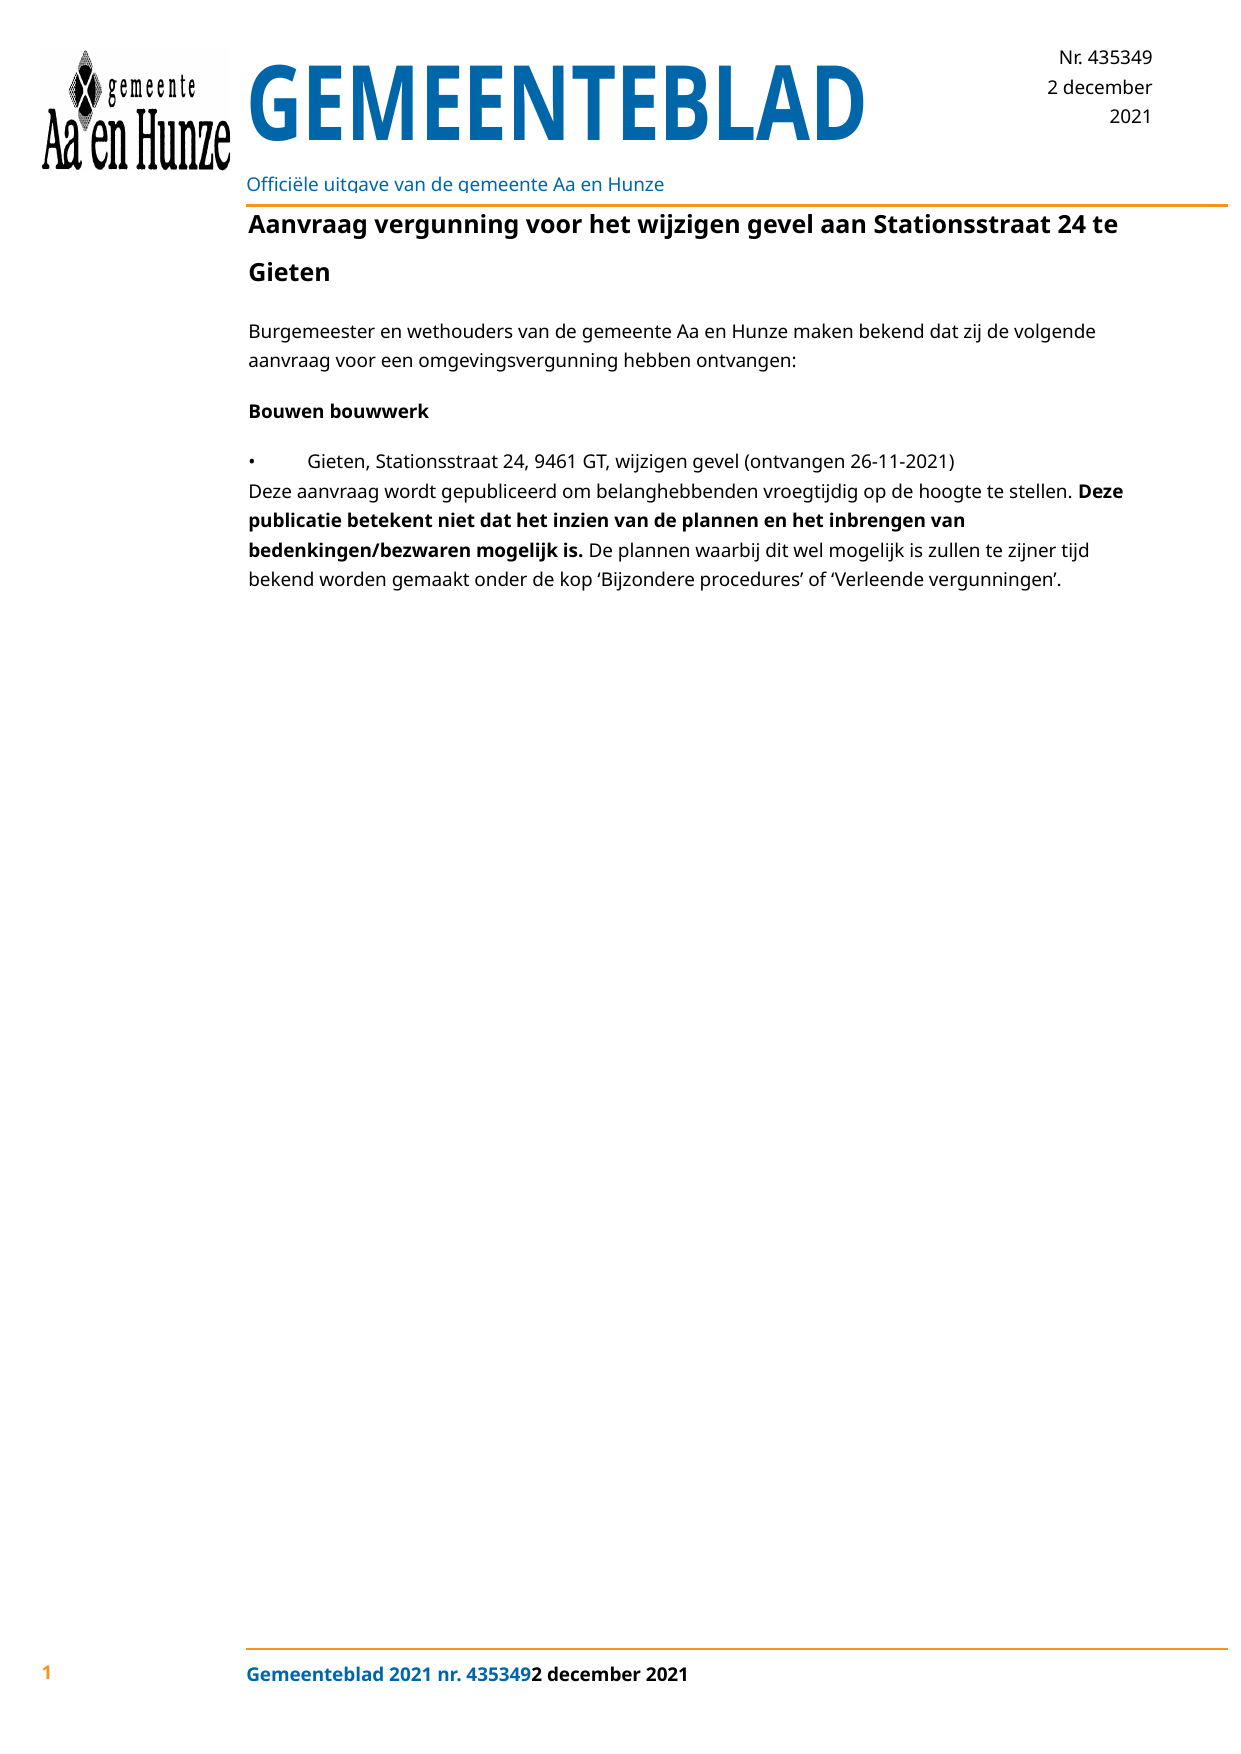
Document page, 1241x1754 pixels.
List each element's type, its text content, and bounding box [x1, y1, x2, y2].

text Burgemeester en wethouders van de gemeente Aa en Hunze maken bekend dat zij de volgende aanvraag voor een omgevingsvergunning hebben ontvangen: [248, 318, 1152, 373]
text Bouwen bouwwerk [248, 398, 1152, 424]
list Gieten, Stationsstraat 24, 9461 GT, wijzigen gevel (ontvangen 26-11-2021) [248, 448, 1152, 474]
text Deze aanvraag wordt gepubliceerd om belanghebbenden vroegtijdig op de hoogte te stellen. Deze publicatie betekent niet dat het inzien van de plannen en het inbrengen van bedenkingen/bezwaren mogelijk is. De plannen waarbij dit wel mogelijk is zullen te zijner tijd bekend worden gemaakt onder de kop ‘Bijzondere procedures’ of ‘Verleende vergunningen’. [248, 478, 1152, 592]
text Aanvraag vergunning voor het wijzigen gevel aan Stationsstraat 24 te Gieten [248, 207, 1152, 288]
picture [41, 47, 231, 172]
